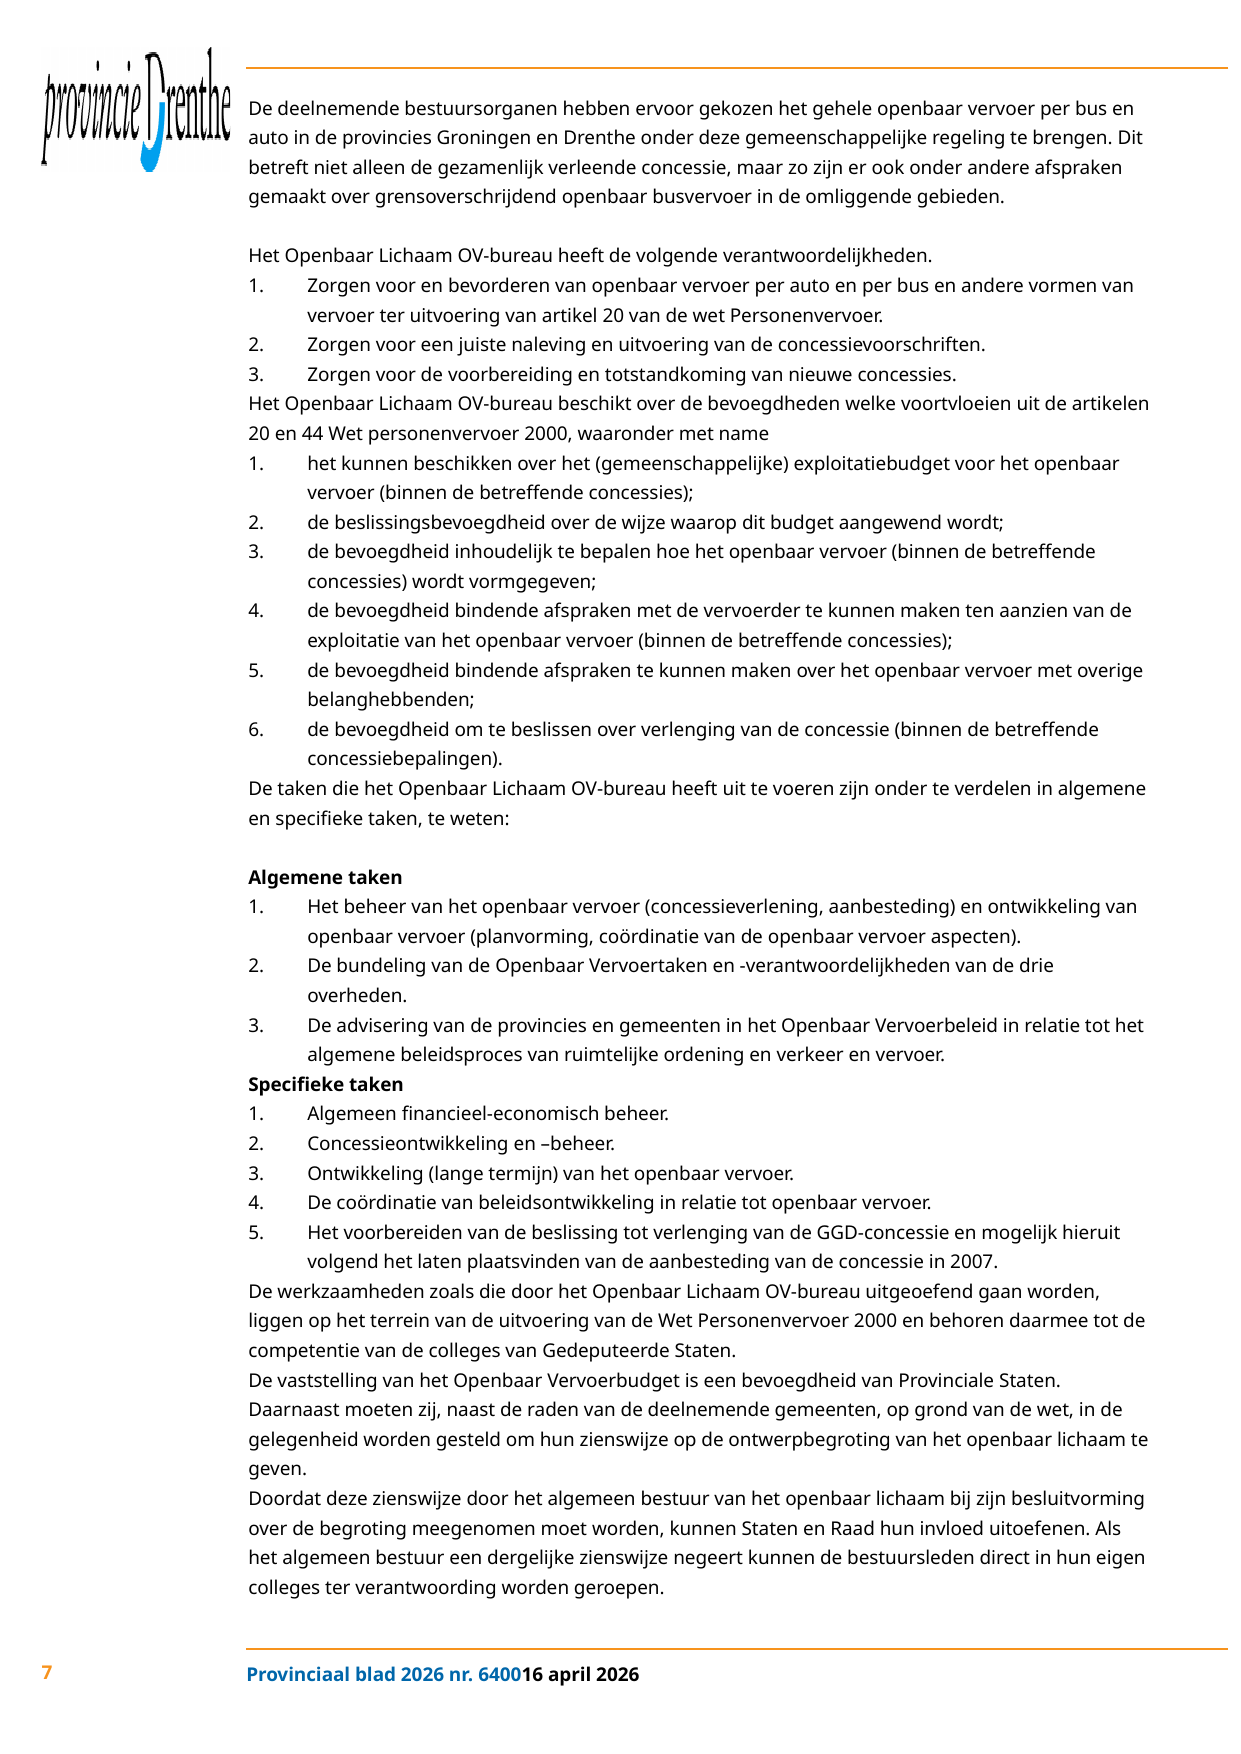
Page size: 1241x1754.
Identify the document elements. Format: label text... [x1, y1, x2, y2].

text Het Openbaar Lichaam OV-bureau heeft de volgende verantwoordelijkheden. [248, 243, 1152, 268]
text Het Openbaar Lichaam OV-bureau beschikt over de bevoegdheden welke voortvloeien uit de artikelen 20 en 44 Wet personenvervoer 2000, waaronder met name [248, 391, 1152, 446]
text De taken die het Openbaar Lichaam OV-bureau heeft uit te voeren zijn onder te verdelen in algemene en specifieke taken, te weten: [248, 775, 1152, 831]
list Concessieontwikkeling en –beheer. [248, 1130, 1152, 1156]
list Zorgen voor de voorbereiding en totstandkoming van nieuwe concessies. [248, 361, 1152, 387]
text De deelnemende bestuursorganen hebben ervoor gekozen het gehele openbaar vervoer per bus en auto in de provincies Groningen en Drenthe onder deze gemeenschappelijke regeling te brengen. Dit betreft niet alleen de gezamenlijk verleende concessie, maar zo zijn er ook onder andere afspraken gemaakt over grensoverschrijdend openbaar busvervoer in de omliggende gebieden. [248, 95, 1152, 209]
list Het voorbereiden van de beslissing tot verlenging van de GGD-concessie en mogelijk hieruit volgend het laten plaatsvinden van de aanbesteding van de concessie in 2007. [248, 1219, 1152, 1274]
list Algemeen financieel-economisch beheer. [248, 1101, 1152, 1126]
list de bevoegdheid bindende afspraken te kunnen maken over het openbaar vervoer met overige belanghebbenden; [248, 657, 1152, 712]
text Specifieke taken [248, 1071, 1152, 1097]
list De advisering van de provincies en gemeenten in het Openbaar Vervoerbeleid in relatie tot het algemene beleidsproces van ruimtelijke ordening en verkeer en vervoer. [248, 1012, 1152, 1067]
text Doordat deze zienswijze door het algemeen bestuur van het openbaar lichaam bij zijn besluitvorming over de begroting meegenomen moet worden, kunnen Staten en Raad hun invloed uitoefenen. Als het algemeen bestuur een dergelijke zienswijze negeert kunnen de bestuursleden direct in hun eigen colleges ter verantwoording worden geroepen. [248, 1485, 1152, 1600]
list De coördinatie van beleidsontwikkeling in relatie tot openbaar vervoer. [248, 1189, 1152, 1215]
list Zorgen voor een juiste naleving en uitvoering van de concessievoorschriften. [248, 331, 1152, 357]
list Ontwikkeling (lange termijn) van het openbaar vervoer. [248, 1160, 1152, 1186]
text De vaststelling van het Openbaar Vervoerbudget is een bevoegdheid van Provinciale Staten. Daarnaast moeten zij, naast de raden van de deelnemende gemeenten, op grond van de wet, in de gelegenheid worden gesteld om hun zienswijze op de ontwerpbegroting van het openbaar lichaam te geven. [248, 1367, 1152, 1481]
list het kunnen beschikken over het (gemeenschappelijke) exploitatiebudget voor het openbaar vervoer (binnen de betreffende concessies); [248, 450, 1152, 505]
text De werkzaamheden zoals die door het Openbaar Lichaam OV-bureau uitgeoefend gaan worden, liggen op het terrein van de uitvoering van de Wet Personenvervoer 2000 en behoren daarmee tot de competentie van de colleges van Gedeputeerde Staten. [248, 1278, 1152, 1363]
list de bevoegdheid om te beslissen over verlenging van de concessie (binnen de betreffende concessiebepalingen). [248, 716, 1152, 771]
list de bevoegdheid bindende afspraken met de vervoerder te kunnen maken ten aanzien van de exploitatie van het openbaar vervoer (binnen de betreffende concessies); [248, 598, 1152, 653]
list de beslissingsbevoegdheid over de wijze waarop dit budget aangewend wordt; [248, 509, 1152, 535]
list Zorgen voor en bevorderen van openbaar vervoer per auto en per bus en andere vormen van vervoer ter uitvoering van artikel 20 van de wet Personenvervoer. [248, 272, 1152, 328]
list de bevoegdheid inhoudelijk te bepalen hoe het openbaar vervoer (binnen de betreffende concessies) wordt vormgegeven; [248, 538, 1152, 594]
list Het beheer van het openbaar vervoer (concessieverlening, aanbesteding) en ontwikkeling van openbaar vervoer (planvorming, coördinatie van de openbaar vervoer aspecten). [248, 893, 1152, 949]
picture [41, 47, 231, 172]
list De bundeling van de Openbaar Vervoertaken en -verantwoordelijkheden van de drie overheden. [248, 953, 1152, 1008]
text Algemene taken [248, 864, 1152, 890]
